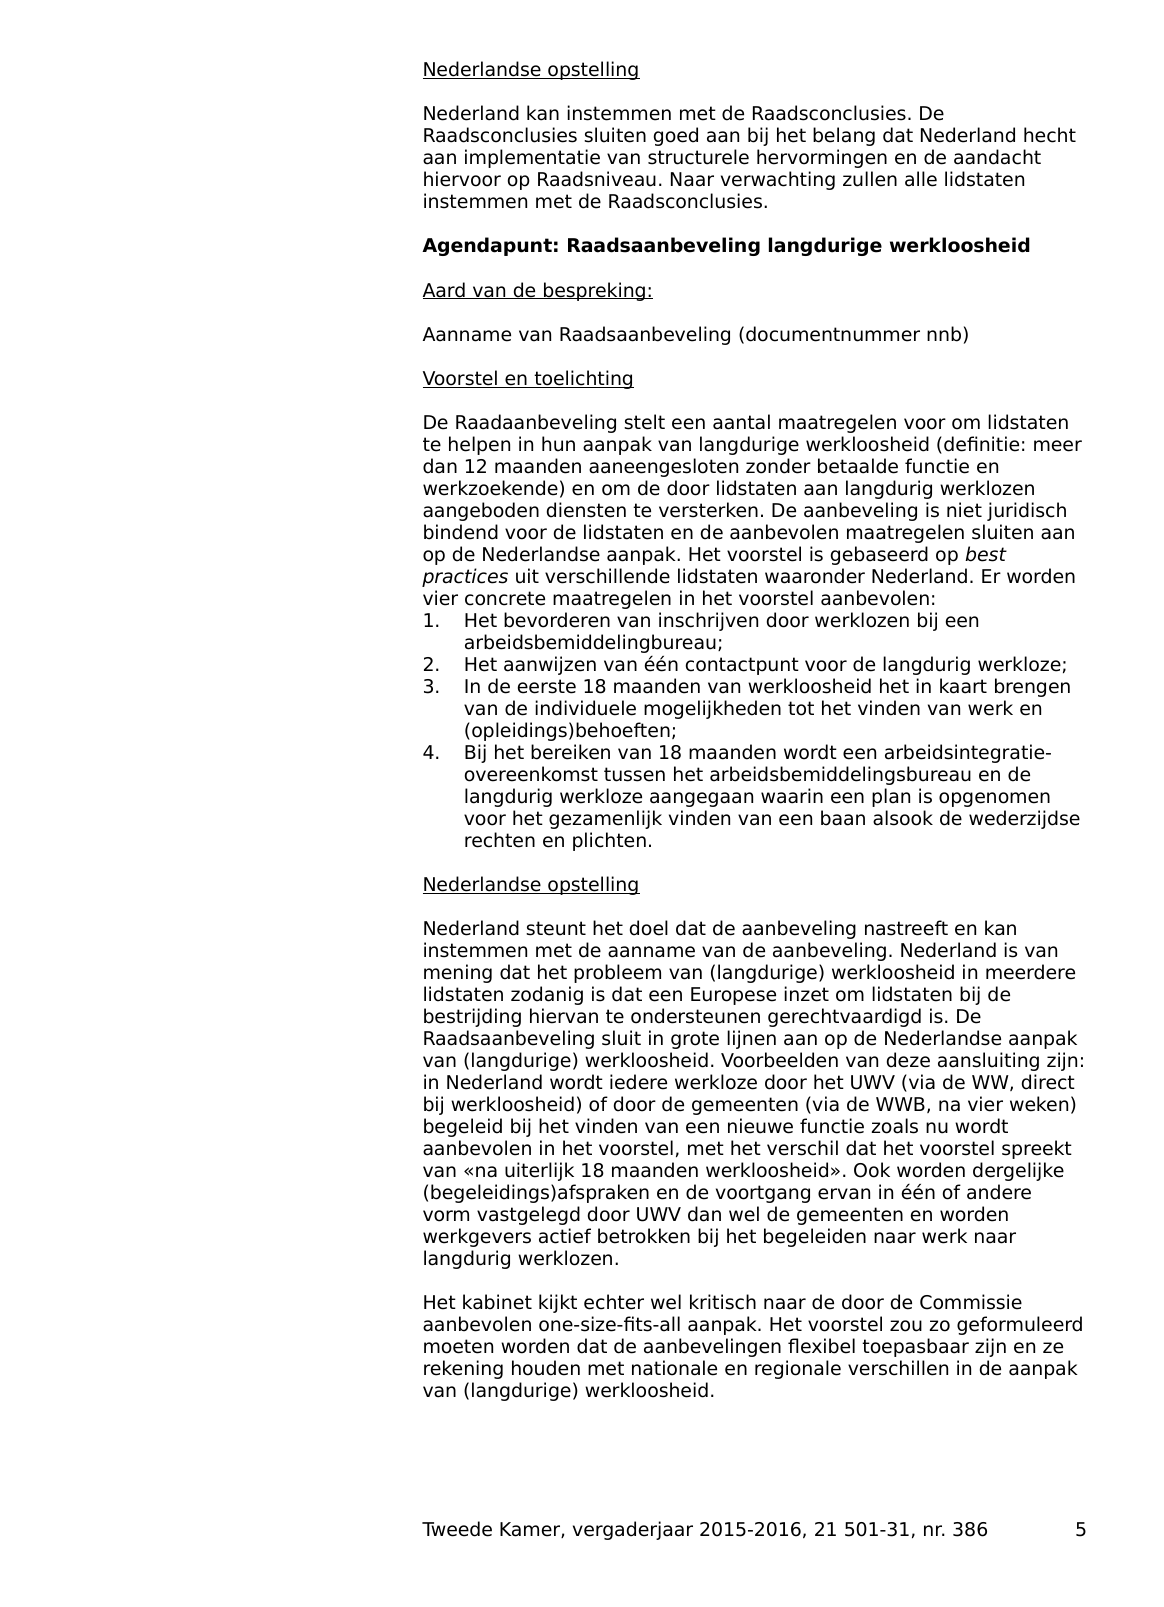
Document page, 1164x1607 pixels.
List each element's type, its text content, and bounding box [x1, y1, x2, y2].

text 2. Het aanwijzen van één contactpunt voor de langdurig werkloze; [422, 654, 1087, 676]
text Nederland kan instemmen met de Raadsconclusies. De Raadsconclusies sluiten goed aan bij het belang dat Nederland hecht aan implementatie van structurele hervormingen en de aandacht hiervoor op Raadsniveau. Naar verwachting zullen alle lidstaten instemmen met de Raadsconclusies. [422, 103, 1087, 213]
subtitle Nederlandse opstelling [422, 59, 1087, 81]
text De Raadaanbeveling stelt een aantal maatregelen voor om lidstaten te helpen in hun aanpak van langdurige werkloosheid (definitie: meer dan 12 maanden aaneengesloten zonder betaalde functie en werkzoekende) en om de door lidstaten aan langdurig werklozen aangeboden diensten te versterken. De aanbeveling is niet juridisch bindend voor de lidstaten en de aanbevolen maatregelen sluiten aan op de Nederlandse aanpak. Het voorstel is gebaseerd op best practices uit verschillende lidstaten waaronder Nederland. Er worden vier concrete maatregelen in het voorstel aanbevolen: [422, 412, 1087, 610]
subtitle Agendapunt: Raadsaanbeveling langdurige werkloosheid [422, 235, 1087, 257]
subtitle Aard van de bespreking: [422, 279, 1087, 301]
text 4. Bij het bereiken van 18 maanden wordt een arbeidsintegratie-overeenkomst tussen het arbeidsbemiddelingsbureau en de langdurig werkloze aangegaan waarin een plan is opgenomen voor het gezamenlijk vinden van een baan alsook de wederzijdse rechten en plichten. [422, 742, 1087, 852]
text Aanname van Raadsaanbeveling (documentnummer nnb) [422, 324, 1087, 346]
subtitle Nederlandse opstelling [422, 874, 1087, 896]
text 3. In de eerste 18 maanden van werkloosheid het in kaart brengen van de individuele mogelijkheden tot het vinden van werk en (opleidings)behoeften; [422, 676, 1087, 742]
subtitle Voorstel en toelichting [422, 368, 1087, 390]
text 1. Het bevorderen van inschrijven door werklozen bij een arbeidsbemiddelingbureau; [422, 610, 1087, 654]
text Het kabinet kijkt echter wel kritisch naar de door de Commissie aanbevolen one-size-fits-all aanpak. Het voorstel zou zo geformuleerd moeten worden dat de aanbevelingen flexibel toepasbaar zijn en ze rekening houden met nationale en regionale verschillen in de aanpak van (langdurige) werkloosheid. [422, 1292, 1087, 1402]
text Nederland steunt het doel dat de aanbeveling nastreeft en kan instemmen met de aanname van de aanbeveling. Nederland is van mening dat het probleem van (langdurige) werkloosheid in meerdere lidstaten zodanig is dat een Europese inzet om lidstaten bij de bestrijding hiervan te ondersteunen gerechtvaardigd is. De Raadsaanbeveling sluit in grote lijnen aan op de Nederlandse aanpak van (langdurige) werkloosheid. Voorbeelden van deze aansluiting zijn: in Nederland wordt iedere werkloze door het UWV (via de WW, direct bij werkloosheid) of door de gemeenten (via de WWB, na vier weken) begeleid bij het vinden van een nieuwe functie zoals nu wordt aanbevolen in het voorstel, met het verschil dat het voorstel spreekt van «na uiterlijk 18 maanden werkloosheid». Ook worden dergelijke (begeleidings)afspraken en de voortgang ervan in één of andere vorm vastgelegd door UWV dan wel de gemeenten en worden werkgevers actief betrokken bij het begeleiden naar werk naar langdurig werklozen. [422, 918, 1087, 1269]
